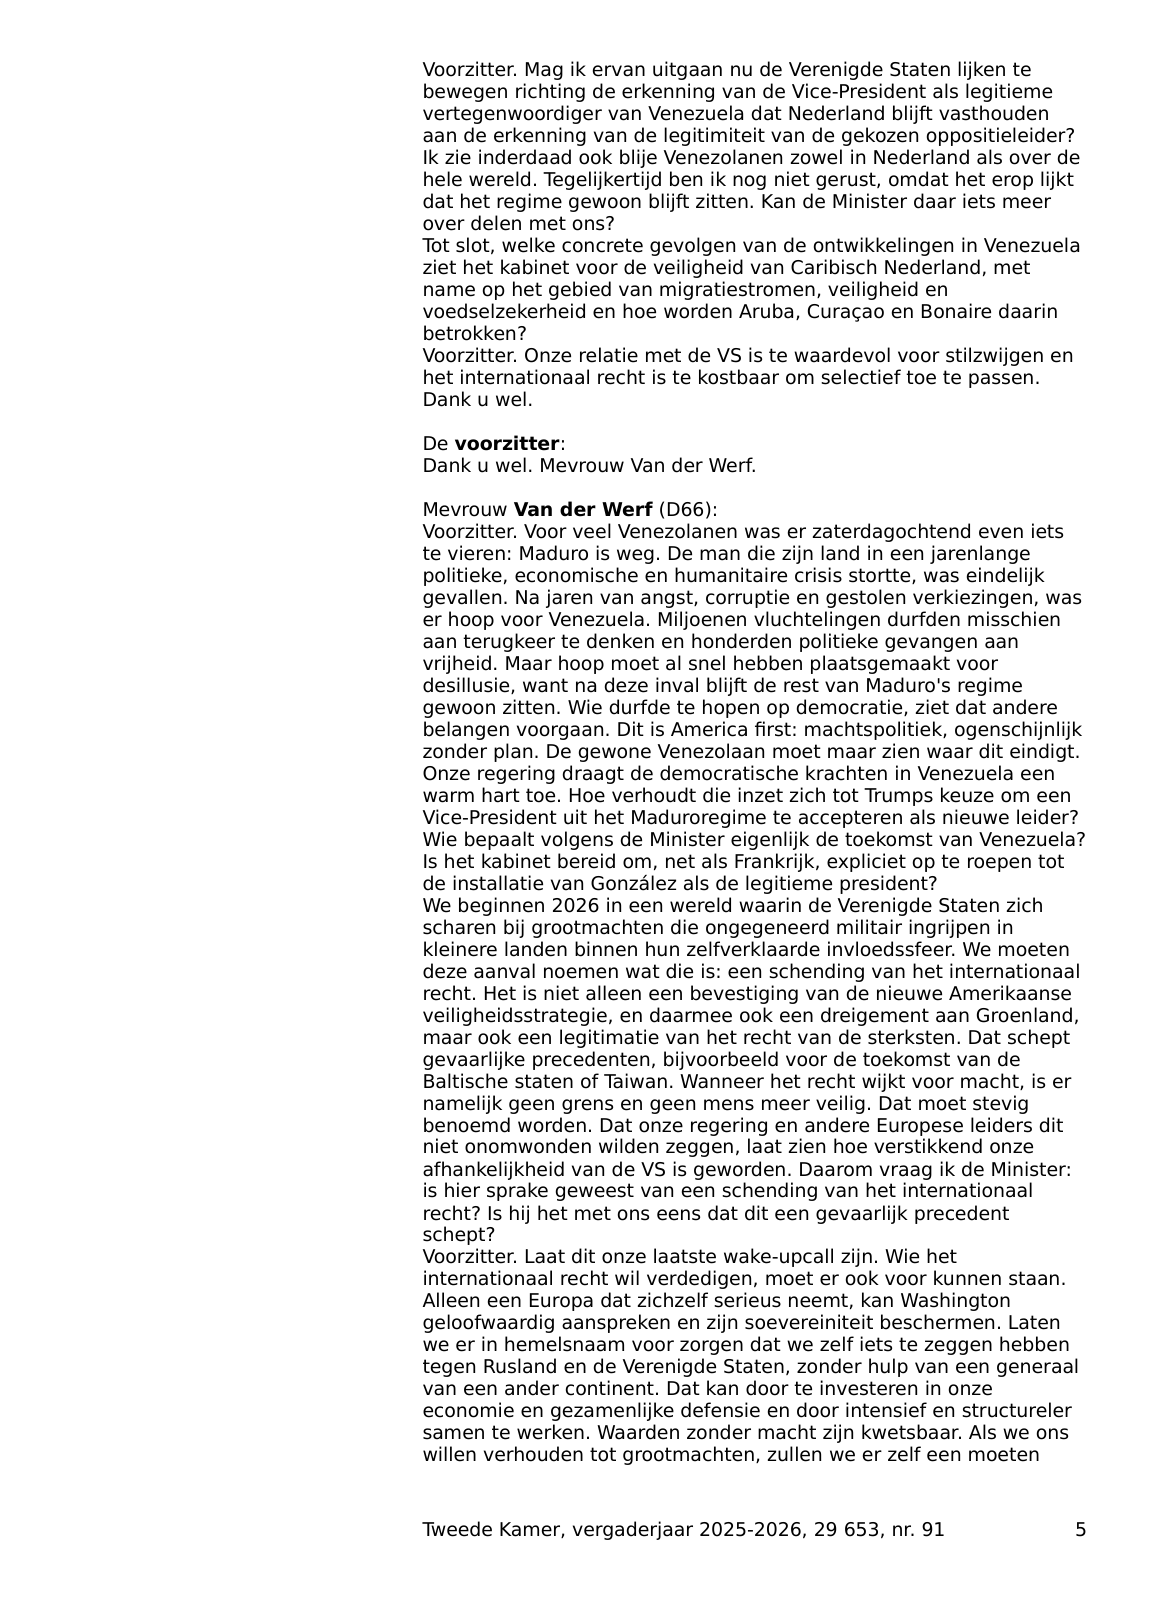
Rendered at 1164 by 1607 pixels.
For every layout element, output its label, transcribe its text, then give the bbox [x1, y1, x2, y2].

text Voorzitter. Voor veel Venezolanen was er zaterdagochtend even iets te vieren: Maduro is weg. De man die zijn land in een jarenlange politieke, economische en humanitaire crisis stortte, was eindelijk gevallen. Na jaren van angst, corruptie en gestolen verkiezingen, was er hoop voor Venezuela. Miljoenen vluchtelingen durfden misschien aan terugkeer te denken en honderden politieke gevangen aan vrijheid. Maar hoop moet al snel hebben plaatsgemaakt voor desillusie, want na deze inval blijft de rest van Maduro's regime gewoon zitten. Wie durfde te hopen op democratie, ziet dat andere belangen voorgaan. Dit is America first: machtspolitiek, ogenschijnlijk zonder plan. De gewone Venezolaan moet maar zien waar dit eindigt. [422, 521, 1087, 763]
text Dank u wel. [422, 389, 1087, 411]
text Dank u wel. Mevrouw Van der Werf. [422, 455, 1087, 477]
text Tot slot, welke concrete gevolgen van de ontwikkelingen in Venezuela ziet het kabinet voor de veiligheid van Caribisch Nederland, met name op het gebied van migratiestromen, veiligheid en voedselzekerheid en hoe worden Aruba, Curaçao en Bonaire daarin betrokken? [422, 235, 1087, 345]
text Mevrouw Van der Werf (D66): [422, 499, 1087, 521]
text Voorzitter. Mag ik ervan uitgaan nu de Verenigde Staten lijken te bewegen richting de erkenning van de Vice-President als legitieme vertegenwoordiger van Venezuela dat Nederland blijft vasthouden aan de erkenning van de legitimiteit van de gekozen oppositieleider? Ik zie inderdaad ook blije Venezolanen zowel in Nederland als over de hele wereld. Tegelijkertijd ben ik nog niet gerust, omdat het erop lijkt dat het regime gewoon blijft zitten. Kan de Minister daar iets meer over delen met ons? [422, 59, 1087, 235]
text Onze regering draagt de democratische krachten in Venezuela een warm hart toe. Hoe verhoudt die inzet zich tot Trumps keuze om een Vice-President uit het Maduroregime te accepteren als nieuwe leider? Wie bepaalt volgens de Minister eigenlijk de toekomst van Venezuela? Is het kabinet bereid om, net als Frankrijk, expliciet op te roepen tot de installatie van González als de legitieme president? [422, 763, 1087, 895]
text Voorzitter. Onze relatie met de VS is te waardevol voor stilzwijgen en het internationaal recht is te kostbaar om selectief toe te passen. [422, 345, 1087, 389]
text We beginnen 2026 in een wereld waarin de Verenigde Staten zich scharen bij grootmachten die ongegeneerd militair ingrijpen in kleinere landen binnen hun zelfverklaarde invloedssfeer. We moeten deze aanval noemen wat die is: een schending van het internationaal recht. Het is niet alleen een bevestiging van de nieuwe Amerikaanse veiligheidsstrategie, en daarmee ook een dreigement aan Groenland, maar ook een legitimatie van het recht van de sterksten. Dat schept gevaarlijke precedenten, bijvoorbeeld voor de toekomst van de Baltische staten of Taiwan. Wanneer het recht wijkt voor macht, is er namelijk geen grens en geen mens meer veilig. Dat moet stevig benoemd worden. Dat onze regering en andere Europese leiders dit niet onomwonden wilden zeggen, laat zien hoe verstikkend onze afhankelijkheid van de VS is geworden. Daarom vraag ik de Minister: is hier sprake geweest van een schending van het internationaal recht? Is hij het met ons eens dat dit een gevaarlijk precedent schept? [422, 895, 1087, 1246]
text De voorzitter: [422, 433, 1087, 455]
text Voorzitter. Laat dit onze laatste wake-upcall zijn. Wie het internationaal recht wil verdedigen, moet er ook voor kunnen staan. Alleen een Europa dat zichzelf serieus neemt, kan Washington geloofwaardig aanspreken en zijn soevereiniteit beschermen. Laten we er in hemelsnaam voor zorgen dat we zelf iets te zeggen hebben tegen Rusland en de Verenigde Staten, zonder hulp van een generaal van een ander continent. Dat kan door te investeren in onze economie en gezamenlijke defensie en door intensief en structureler samen te werken. Waarden zonder macht zijn kwetsbaar. Als we ons willen verhouden tot grootmachten, zullen we er zelf een moeten [422, 1246, 1087, 1466]
